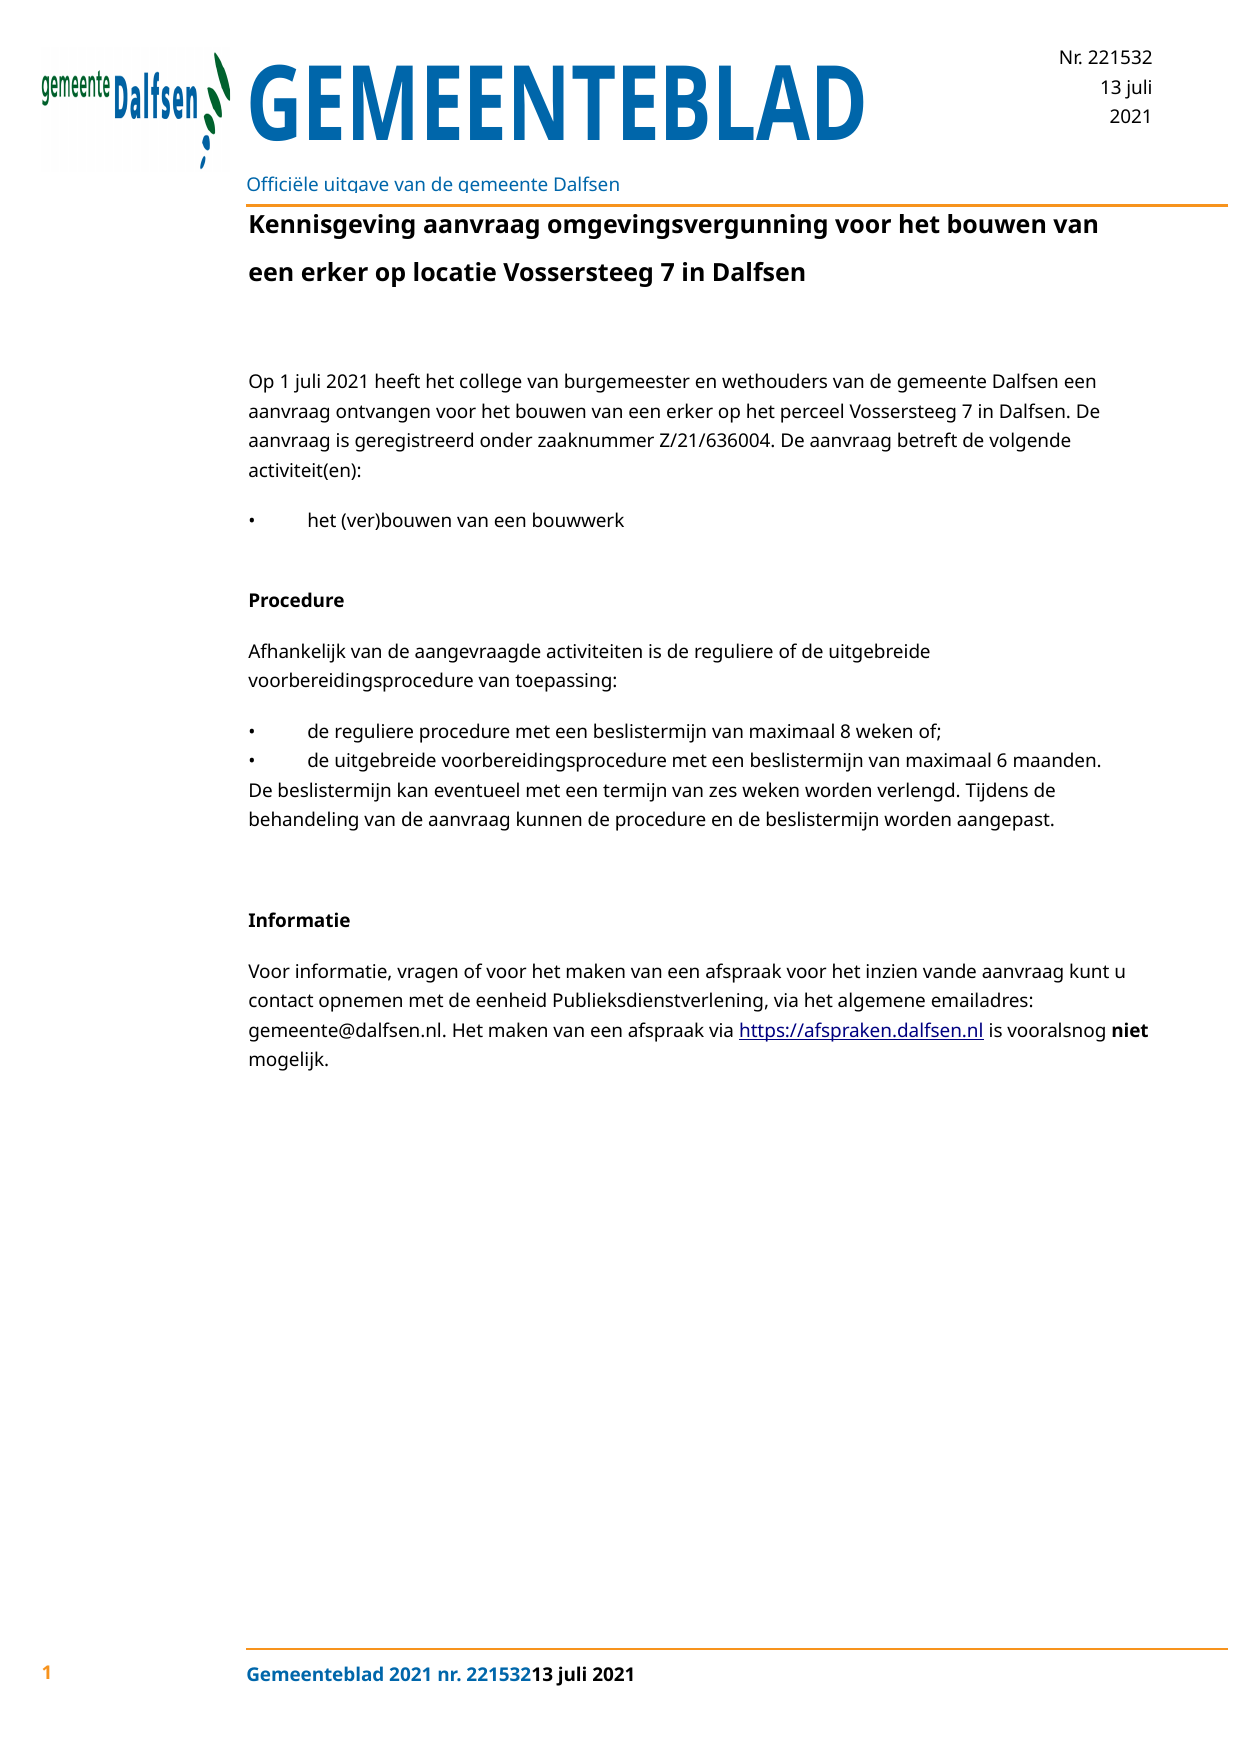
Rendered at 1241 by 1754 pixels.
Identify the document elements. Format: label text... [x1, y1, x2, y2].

list de uitgebreide voorbereidingsprocedure met een beslistermijn van maximaal 6 maanden. [248, 747, 1152, 773]
text Informatie [248, 907, 1152, 933]
text Kennisgeving aanvraag omgevingsvergunning voor het bouwen van een erker op locatie Vossersteeg 7 in Dalfsen [248, 207, 1152, 288]
text Afhankelijk van de aangevraagde activiteiten is de reguliere of de uitgebreide voorbereidingsprocedure van toepassing: [248, 638, 1152, 693]
list het (ver)bouwen van een bouwwerk [248, 507, 1152, 533]
text Voor informatie, vragen of voor het maken van een afspraak voor het inzien vande aanvraag kunt u contact opnemen met de eenheid Publieksdienstverlening, via het algemene emailadres: gemeente@dalfsen.nl. Het maken van een afspraak via https://afspraken.dalfsen.nl is vooralsnog niet mogelijk. [248, 958, 1152, 1072]
list de reguliere procedure met een beslistermijn van maximaal 8 weken of; [248, 718, 1152, 744]
text De beslistermijn kan eventueel met een termijn van zes weken worden verlengd. Tijdens de behandeling van de aanvraag kunnen de procedure en de beslistermijn worden aangepast. [248, 777, 1152, 832]
picture [41, 47, 231, 172]
text Procedure [248, 587, 1152, 613]
text Op 1 juli 2021 heeft het college van burgemeester en wethouders van de gemeente Dalfsen een aanvraag ontvangen voor het bouwen van een erker op het perceel Vossersteeg 7 in Dalfsen. De aanvraag is geregistreerd onder zaaknummer Z/21/636004. De aanvraag betreft de volgende activiteit(en): [248, 368, 1152, 483]
